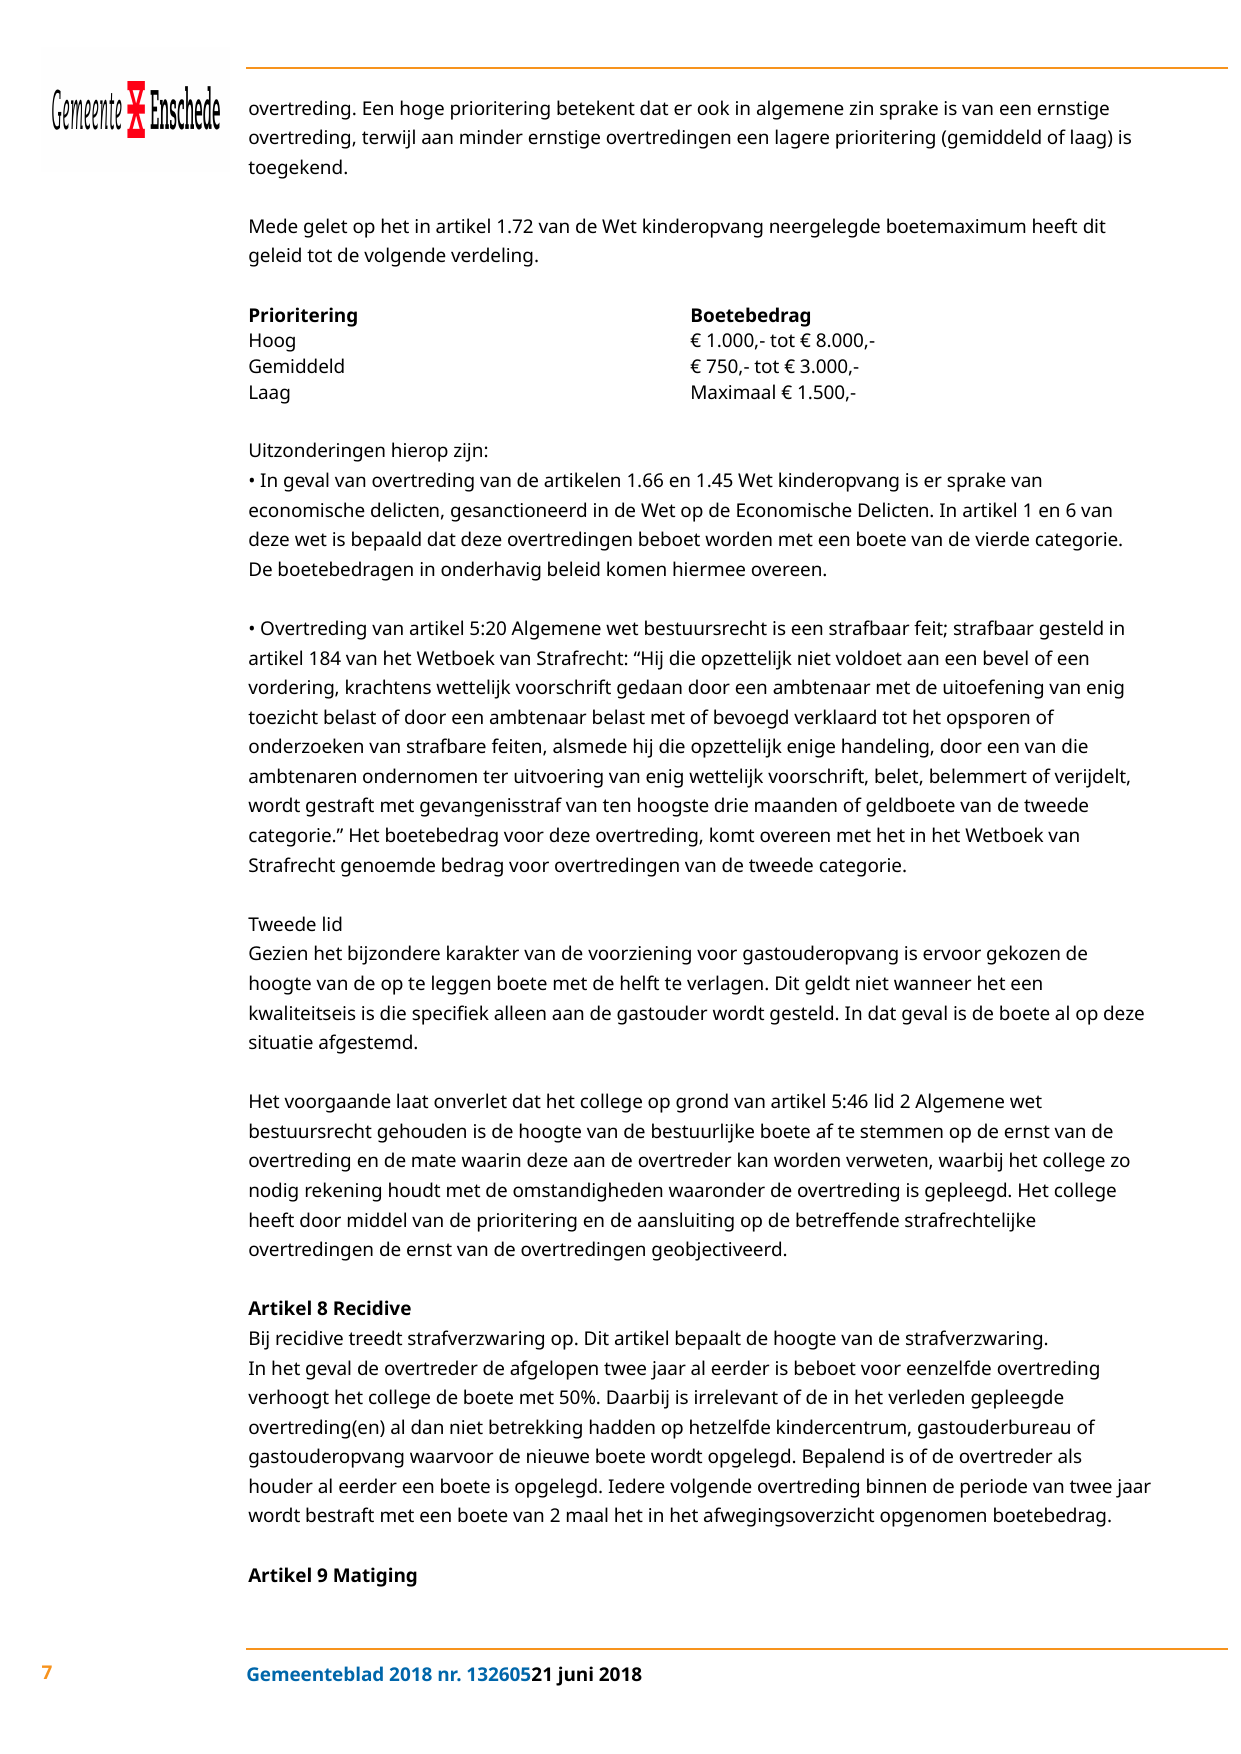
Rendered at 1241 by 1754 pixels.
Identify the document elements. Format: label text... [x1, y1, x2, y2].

table_cell Maximaal € 1.500,- [690, 379, 1152, 405]
text Mede gelet op het in artikel 1.72 van de Wet kinderopvang neergelegde boetemaximum heeft dit geleid tot de volgende verdeling. [248, 213, 1152, 268]
text Tweede lid [248, 911, 1152, 937]
text Artikel 8 Recidive [248, 1296, 1152, 1321]
text • In geval van overtreding van de artikelen 1.66 en 1.45 Wet kinderopvang is er sprake van economische delicten, gesanctioneerd in de Wet op de Economische Delicten. In artikel 1 en 6 van deze wet is bepaald dat deze overtredingen beboet worden met een boete van de vierde categorie. De boetebedragen in onderhavig beleid komen hiermee overeen. [248, 467, 1152, 582]
text Uitzonderingen hierop zijn: [248, 438, 1152, 463]
text • Overtreding van artikel 5:20 Algemene wet bestuursrecht is een strafbaar feit; strafbaar gesteld in artikel 184 van het Wetboek van Strafrecht: “Hij die opzettelijk niet voldoet aan een bevel of een vordering, krachtens wettelijk voorschrift gedaan door een ambtenaar met de uitoefening van enig toezicht belast of door een ambtenaar belast met of bevoegd verklaard tot het opsporen of onderzoeken van strafbare feiten, alsmede hij die opzettelijk enige handeling, door een van die ambtenaren ondernomen ter uitvoering van enig wettelijk voorschrift, belet, belemmert of verijdelt, wordt gestraft met gevangenisstraf van ten hoogste drie maanden of geldboete van de tweede categorie.” Het boetebedrag voor deze overtreding, komt overeen met het in het Wetboek van Strafrecht genoemde bedrag voor overtredingen van de tweede categorie. [248, 615, 1152, 878]
table_cell Gemiddeld [248, 354, 690, 379]
table_cell € 1.000,- tot € 8.000,- [690, 328, 1152, 353]
text Het voorgaande laat onverlet dat het college op grond van artikel 5:46 lid 2 Algemene wet bestuursrecht gehouden is de hoogte van de bestuurlijke boete af te stemmen op de ernst van de overtreding en de mate waarin deze aan de overtreder kan worden verweten, waarbij het college zo nodig rekening houdt met de omstandigheden waaronder de overtreding is gepleegd. Het college heeft door middel van de prioritering en de aansluiting op de betreffende strafrechtelijke overtredingen de ernst van de overtredingen geobjectiveerd. [248, 1088, 1152, 1262]
table_cell Hoog [248, 328, 690, 353]
picture [41, 47, 231, 172]
text Bij recidive treedt strafverzwaring op. Dit artikel bepaalt de hoogte van de strafverzwaring. [248, 1325, 1152, 1351]
table_header Boetebedrag [690, 302, 1152, 328]
text overtreding. Een hoge prioritering betekent dat er ook in algemene zin sprake is van een ernstige overtreding, terwijl aan minder ernstige overtredingen een lagere prioritering (gemiddeld of laag) is toegekend. [248, 95, 1152, 180]
table_header Prioritering [248, 302, 690, 328]
table_cell Laag [248, 379, 690, 405]
text Artikel 9 Matiging [248, 1562, 1152, 1588]
table_cell € 750,- tot € 3.000,- [690, 354, 1152, 379]
text In het geval de overtreder de afgelopen twee jaar al eerder is beboet voor eenzelfde overtreding verhoogt het college de boete met 50%. Daarbij is irrelevant of de in het verleden gepleegde overtreding(en) al dan niet betrekking hadden op hetzelfde kindercentrum, gastouderbureau of gastouderopvang waarvoor de nieuwe boete wordt opgelegd. Bepalend is of de overtreder als houder al eerder een boete is opgelegd. Iedere volgende overtreding binnen de periode van twee jaar wordt bestraft met een boete van 2 maal het in het afwegingsoverzicht opgenomen boetebedrag. [248, 1355, 1152, 1528]
text Gezien het bijzondere karakter van de voorziening voor gastouderopvang is ervoor gekozen de hoogte van de op te leggen boete met de helft te verlagen. Dit geldt niet wanneer het een kwaliteitseis is die specifiek alleen aan de gastouder wordt gesteld. In dat geval is de boete al op deze situatie afgestemd. [248, 941, 1152, 1055]
